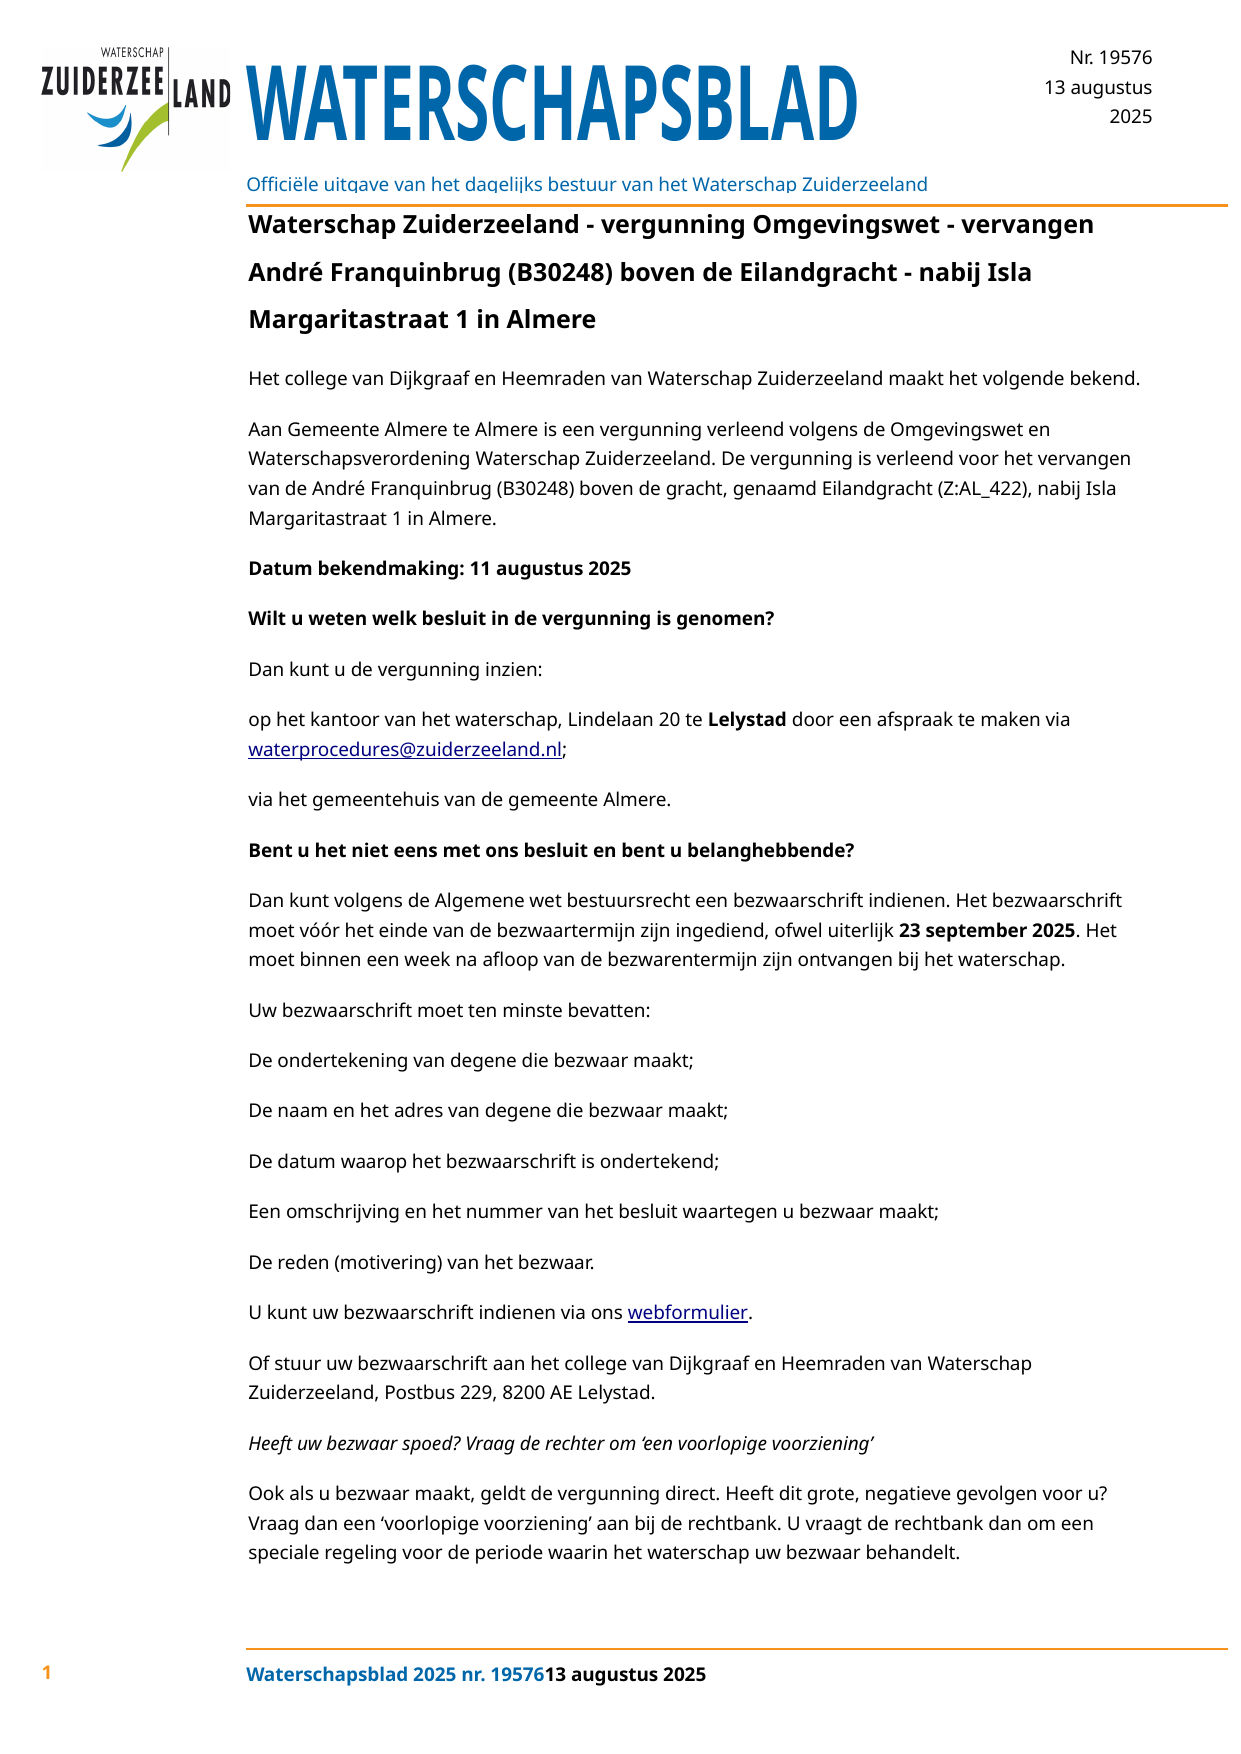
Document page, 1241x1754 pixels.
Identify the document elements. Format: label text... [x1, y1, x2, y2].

text Uw bezwaarschrift moet ten minste bevatten: [248, 997, 1152, 1022]
text Aan Gemeente Almere te Almere is een vergunning verleend volgens de Omgevingswet en Waterschapsverordening Waterschap Zuiderzeeland. De vergunning is verleend voor het vervangen van de André Franquinbrug (B30248) boven de gracht, genaamd Eilandgracht (Z:AL_422), nabij Isla Margaritastraat 1 in Almere. [248, 416, 1152, 530]
text Waterschap Zuiderzeeland - vergunning Omgevingswet - vervangen André Franquinbrug (B30248) boven de Eilandgracht - nabij Isla Margaritastraat 1 in Almere [248, 207, 1152, 336]
text Datum bekendmaking: 11 augustus 2025 [248, 555, 1152, 581]
text Bent u het niet eens met ons besluit en bent u belanghebbende? [248, 837, 1152, 862]
text op het kantoor van het waterschap, Lindelaan 20 te Lelystad door een afspraak te maken via waterprocedures@zuiderzeeland.nl; [248, 706, 1152, 762]
text Ook als u bezwaar maakt, geldt de vergunning direct. Heeft dit grote, negatieve gevolgen voor u? Vraag dan een ‘voorlopige voorziening’ aan bij de rechtbank. U vraagt de rechtbank dan om een speciale regeling voor de periode waarin het waterschap uw bezwaar behandelt. [248, 1480, 1152, 1565]
text Dan kunt volgens de Algemene wet bestuursrecht een bezwaarschrift indienen. Het bezwaarschrift moet vóór het einde van de bezwaartermijn zijn ingediend, ofwel uiterlijk 23 september 2025. Het moet binnen een week na afloop van de bezwarentermijn zijn ontvangen bij het waterschap. [248, 887, 1152, 972]
text Heeft uw bezwaar spoed? Vraag de rechter om ‘een voorlopige voorziening’ [248, 1430, 1152, 1455]
text De naam en het adres van degene die bezwaar maakt; [248, 1098, 1152, 1123]
text Het college van Dijkgraaf en Heemraden van Waterschap Zuiderzeeland maakt het volgende bekend. [248, 366, 1152, 391]
text Of stuur uw bezwaarschrift aan het college van Dijkgraaf en Heemraden van Waterschap Zuiderzeeland, Postbus 229, 8200 AE Lelystad. [248, 1350, 1152, 1405]
picture [41, 47, 231, 172]
text U kunt uw bezwaarschrift indienen via ons webformulier. [248, 1299, 1152, 1325]
text via het gemeentehuis van de gemeente Almere. [248, 786, 1152, 812]
text Een omschrijving en het nummer van het besluit waartegen u bezwaar maakt; [248, 1198, 1152, 1224]
text De reden (motivering) van het bezwaar. [248, 1249, 1152, 1274]
text De ondertekening van degene die bezwaar maakt; [248, 1047, 1152, 1073]
text Wilt u weten welk besluit in de vergunning is genomen? [248, 606, 1152, 631]
text Dan kunt u de vergunning inzien: [248, 656, 1152, 682]
text De datum waarop het bezwaarschrift is ondertekend; [248, 1148, 1152, 1174]
